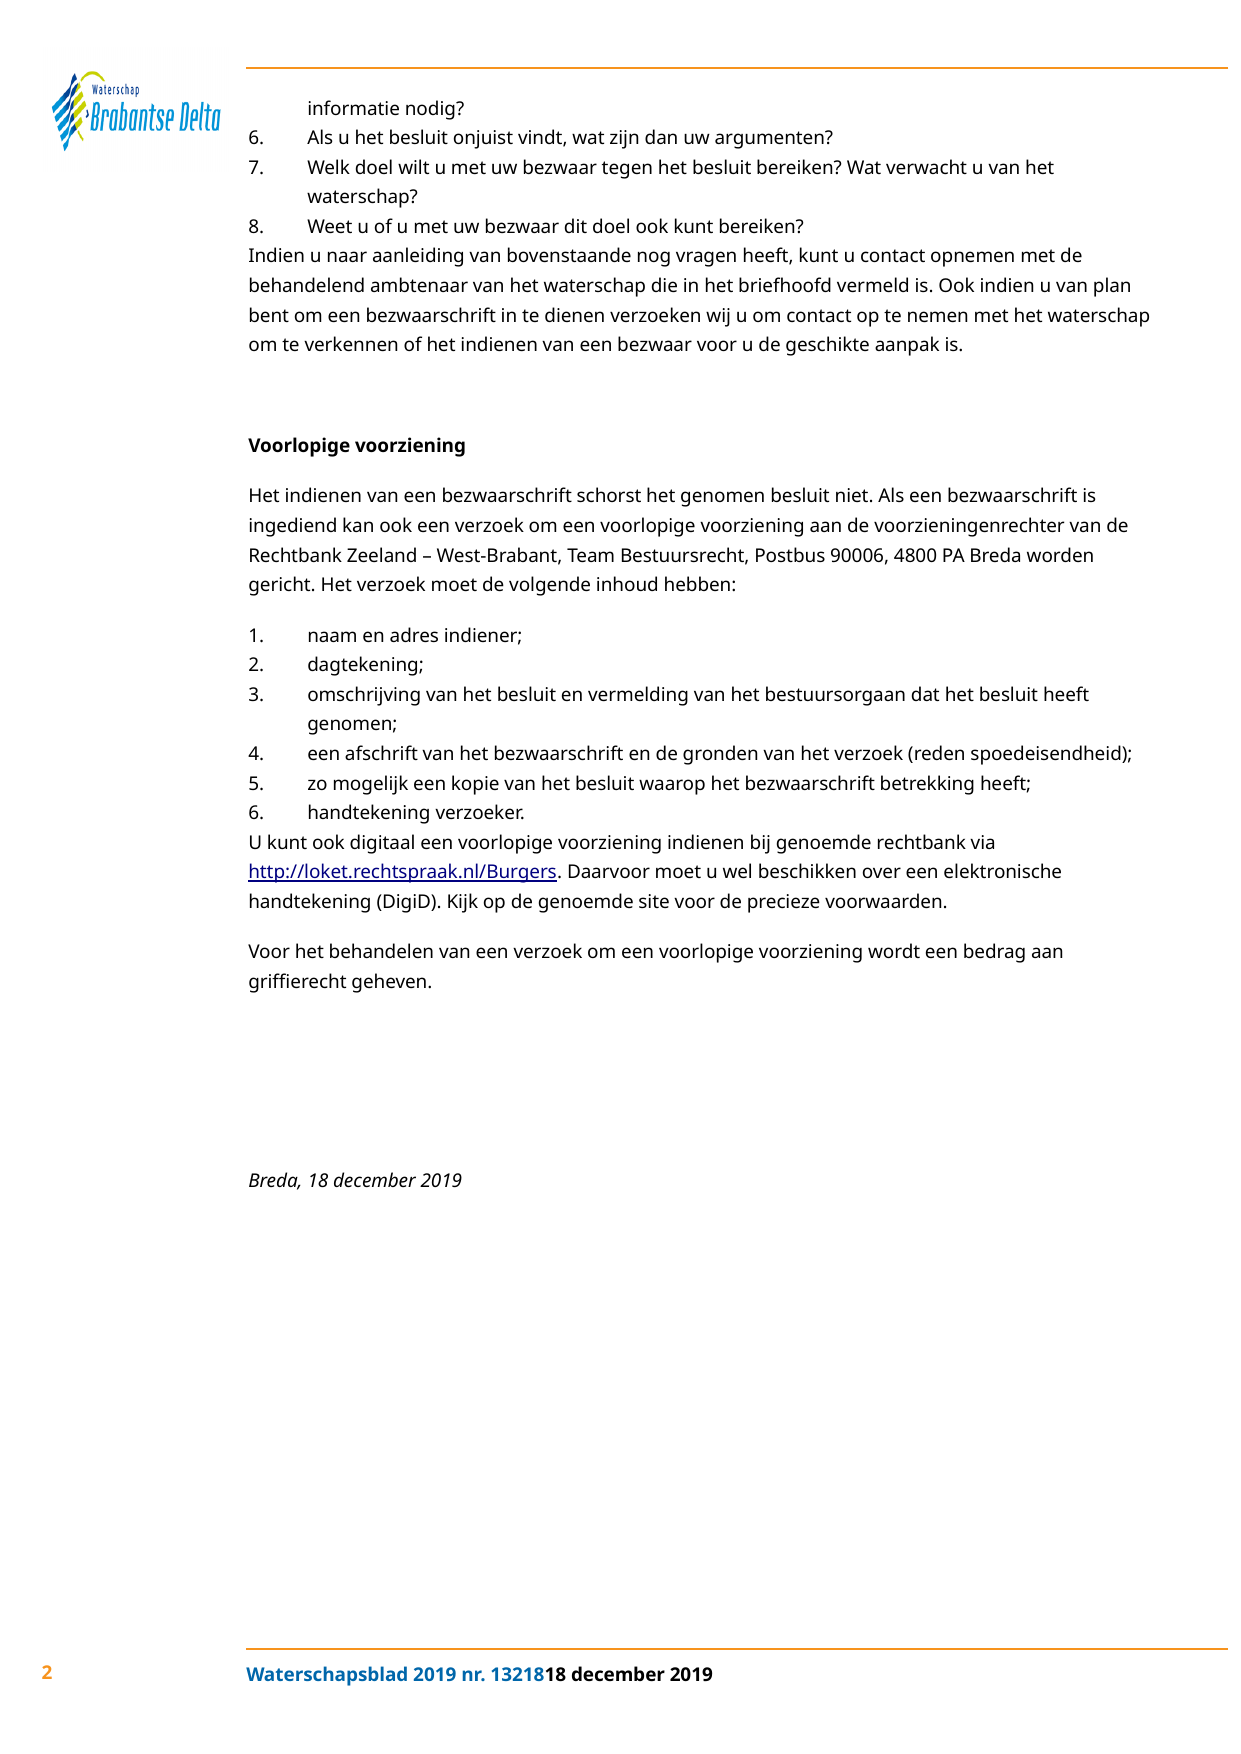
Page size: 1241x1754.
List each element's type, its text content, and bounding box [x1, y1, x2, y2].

list naam en adres indiener; [248, 622, 1152, 648]
list dagtekening; [248, 651, 1152, 677]
list Welk doel wilt u met uw bezwaar tegen het besluit bereiken? Wat verwacht u van het waterschap? [248, 154, 1152, 209]
text Indien u naar aanleiding van bovenstaande nog vragen heeft, kunt u contact opnemen met de behandelend ambtenaar van het waterschap die in het briefhoofd vermeld is. Ook indien u van plan bent om een bezwaarschrift in te dienen verzoeken wij u om contact op te nemen met het waterschap om te verkennen of het indienen van een bezwaar voor u de geschikte aanpak is. [248, 243, 1152, 357]
list Weet u of u met uw bezwaar dit doel ook kunt bereiken? [248, 213, 1152, 239]
list een afschrift van het bezwaarschrift en de gronden van het verzoek (reden spoedeisendheid); [248, 740, 1152, 766]
text Breda, 18 december 2019 [248, 1167, 1152, 1193]
text Voorlopige voorziening [248, 432, 1152, 458]
list zo mogelijk een kopie van het besluit waarop het bezwaarschrift betrekking heeft; [248, 770, 1152, 796]
text U kunt ook digitaal een voorlopige voorziening indienen bij genoemde rechtbank via http://loket.rechtspraak.nl/Burgers. Daarvoor moet u wel beschikken over een elektronische handtekening (DigiD). Kijk op de genoemde site voor de precieze voorwaarden. [248, 829, 1152, 914]
list Als u het besluit onjuist vindt, wat zijn dan uw argumenten? [248, 124, 1152, 150]
list handtekening verzoeker. [248, 799, 1152, 825]
list informatie nodig? [248, 95, 1152, 121]
text Voor het behandelen van een verzoek om een voorlopige voorziening wordt een bedrag aan griffierecht geheven. [248, 938, 1152, 994]
text Het indienen van een bezwaarschrift schorst het genomen besluit niet. Als een bezwaarschrift is ingediend kan ook een verzoek om een voorlopige voorziening aan de voorzieningenrechter van de Rechtbank Zeeland – West-Brabant, Team Bestuursrecht, Postbus 90006, 4800 PA Breda worden gericht. Het verzoek moet de volgende inhoud hebben: [248, 483, 1152, 597]
picture [41, 47, 231, 172]
list omschrijving van het besluit en vermelding van het bestuursorgaan dat het besluit heeft genomen; [248, 681, 1152, 736]
